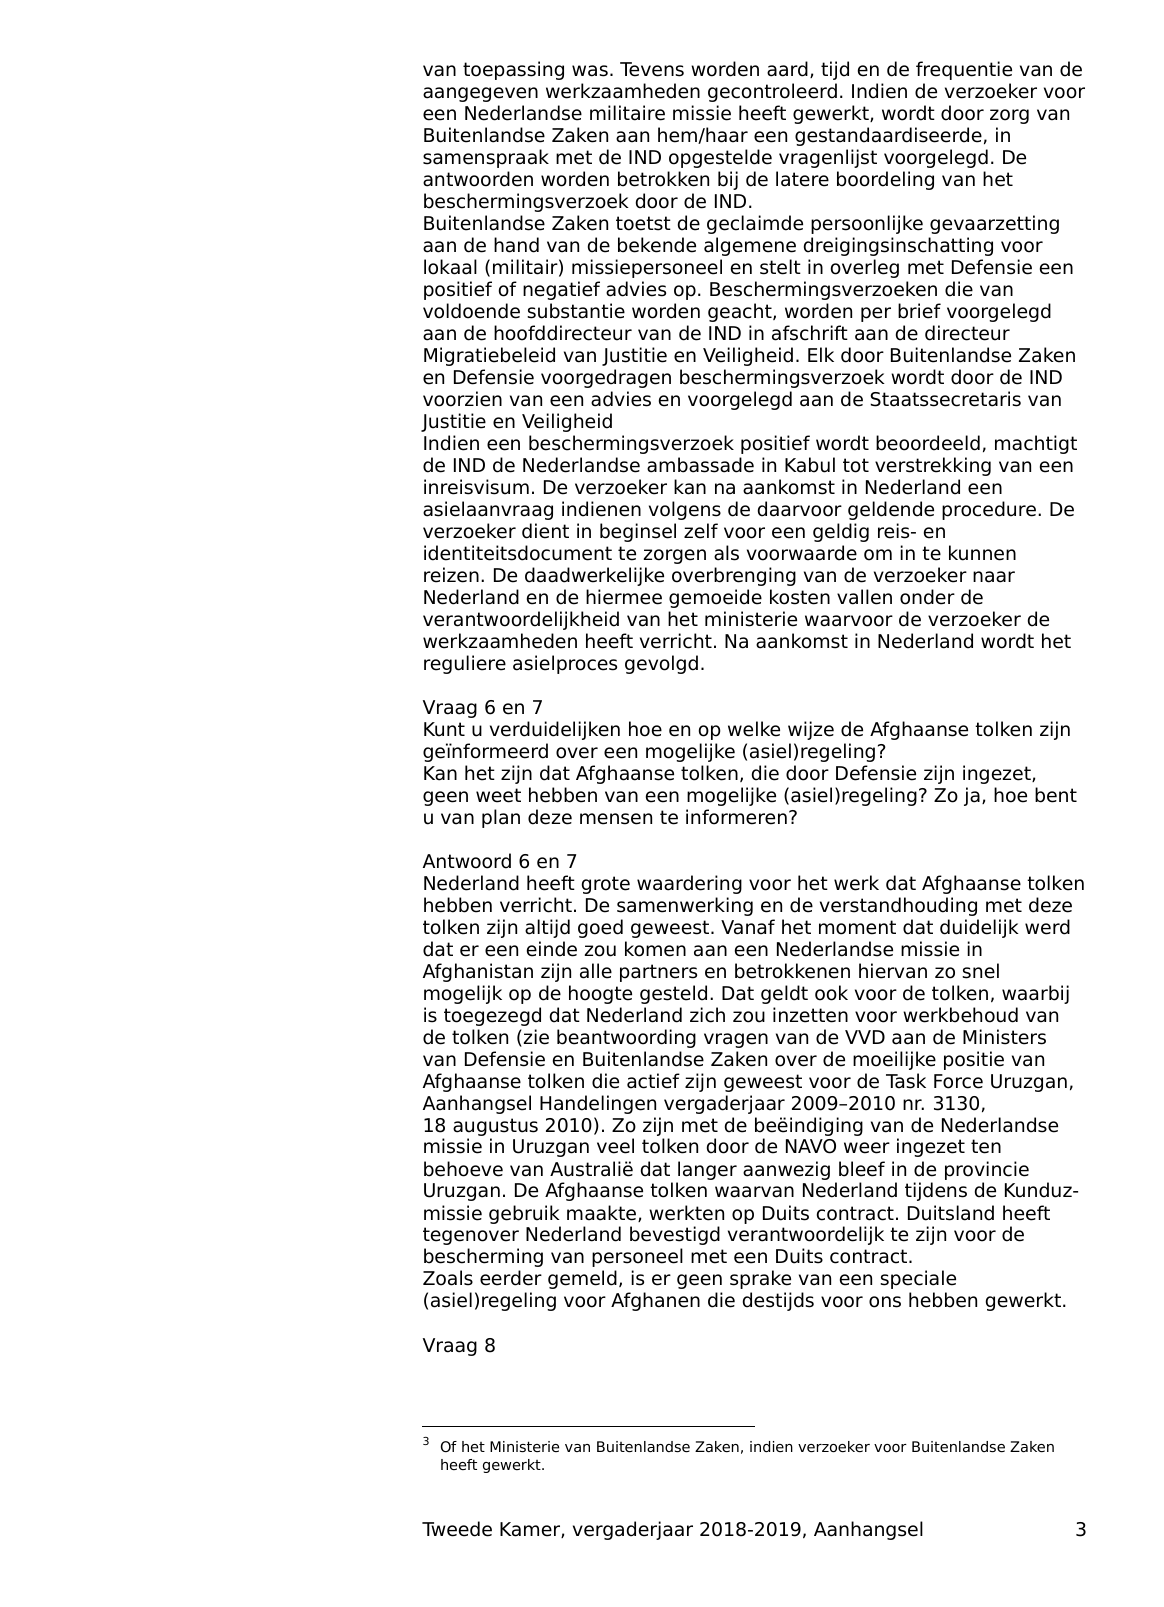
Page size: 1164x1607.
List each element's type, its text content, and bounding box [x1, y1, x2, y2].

text Buitenlandse Zaken toetst de geclaimde persoonlijke gevaarzetting aan de hand van de bekende algemene dreigingsinschatting voor lokaal (militair) missiepersoneel en stelt in overleg met Defensie een positief of negatief advies op. Beschermingsverzoeken die van voldoende substantie worden geacht, worden per brief voorgelegd aan de hoofddirecteur van de IND in afschrift aan de directeur Migratiebeleid van Justitie en Veiligheid. Elk door Buitenlandse Zaken en Defensie voorgedragen beschermingsverzoek wordt door de IND voorzien van een advies en voorgelegd aan de Staatssecretaris van Justitie en Veiligheid [422, 213, 1087, 433]
text van toepassing was. Tevens worden aard, tijd en de frequentie van de aangegeven werkzaamheden gecontroleerd. Indien de verzoeker voor een Nederlandse militaire missie heeft gewerkt, wordt door zorg van Buitenlandse Zaken aan hem/haar een gestandaardiseerde, in samenspraak met de IND opgestelde vragenlijst voorgelegd. De antwoorden worden betrokken bij de latere boordeling van het beschermingsverzoek door de IND. [422, 59, 1087, 213]
text Vraag 8 [422, 1334, 1087, 1356]
text Vraag 6 en 7 [422, 697, 1087, 719]
text Indien een beschermingsverzoek positief wordt beoordeeld, machtigt de IND de Nederlandse ambassade in Kabul tot verstrekking van een inreisvisum. De verzoeker kan na aankomst in Nederland een asielaanvraag indienen volgens de daarvoor geldende procedure. De verzoeker dient in beginsel zelf voor een geldig reis- en identiteitsdocument te zorgen als voorwaarde om in te kunnen reizen. De daadwerkelijke overbrenging van de verzoeker naar Nederland en de hiermee gemoeide kosten vallen onder de verantwoordelijkheid van het ministerie waarvoor de verzoeker de werkzaamheden heeft verricht. Na aankomst in Nederland wordt het reguliere asielproces gevolgd. [422, 433, 1087, 674]
text Kunt u verduidelijken hoe en op welke wijze de Afghaanse tolken zijn geïnformeerd over een mogelijke (asiel)regeling? [422, 719, 1087, 763]
text Nederland heeft grote waardering voor het werk dat Afghaanse tolken hebben verricht. De samenwerking en de verstandhouding met deze tolken zijn altijd goed geweest. Vanaf het moment dat duidelijk werd dat er een einde zou komen aan een Nederlandse missie in Afghanistan zijn alle partners en betrokkenen hiervan zo snel mogelijk op de hoogte gesteld. Dat geldt ook voor de tolken, waarbij is toegezegd dat Nederland zich zou inzetten voor werkbehoud van de tolken (zie beantwoording vragen van de VVD aan de Ministers van Defensie en Buitenlandse Zaken over de moeilijke positie van Afghaanse tolken die actief zijn geweest voor de Task Force Uruzgan, Aanhangsel Handelingen vergaderjaar 2009–2010 nr. 3130, 18 augustus 2010). Zo zijn met de beëindiging van de Nederlandse missie in Uruzgan veel tolken door de NAVO weer ingezet ten behoeve van Australië dat langer aanwezig bleef in de provincie Uruzgan. De Afghaanse tolken waarvan Nederland tijdens de Kunduz-missie gebruik maakte, werkten op Duits contract. Duitsland heeft tegenover Nederland bevestigd verantwoordelijk te zijn voor de bescherming van personeel met een Duits contract. [422, 873, 1087, 1268]
text Antwoord 6 en 7 [422, 851, 1087, 873]
text Kan het zijn dat Afghaanse tolken, die door Defensie zijn ingezet, geen weet hebben van een mogelijke (asiel)regeling? Zo ja, hoe bent u van plan deze mensen te informeren? [422, 763, 1087, 828]
text Zoals eerder gemeld, is er geen sprake van een speciale (asiel)regeling voor Afghanen die destijds voor ons hebben gewerkt. [422, 1268, 1087, 1312]
text Of het Ministerie van Buitenlandse Zaken, indien verzoeker voor Buitenlandse Zaken heeft gewerkt. [422, 1435, 1087, 1474]
